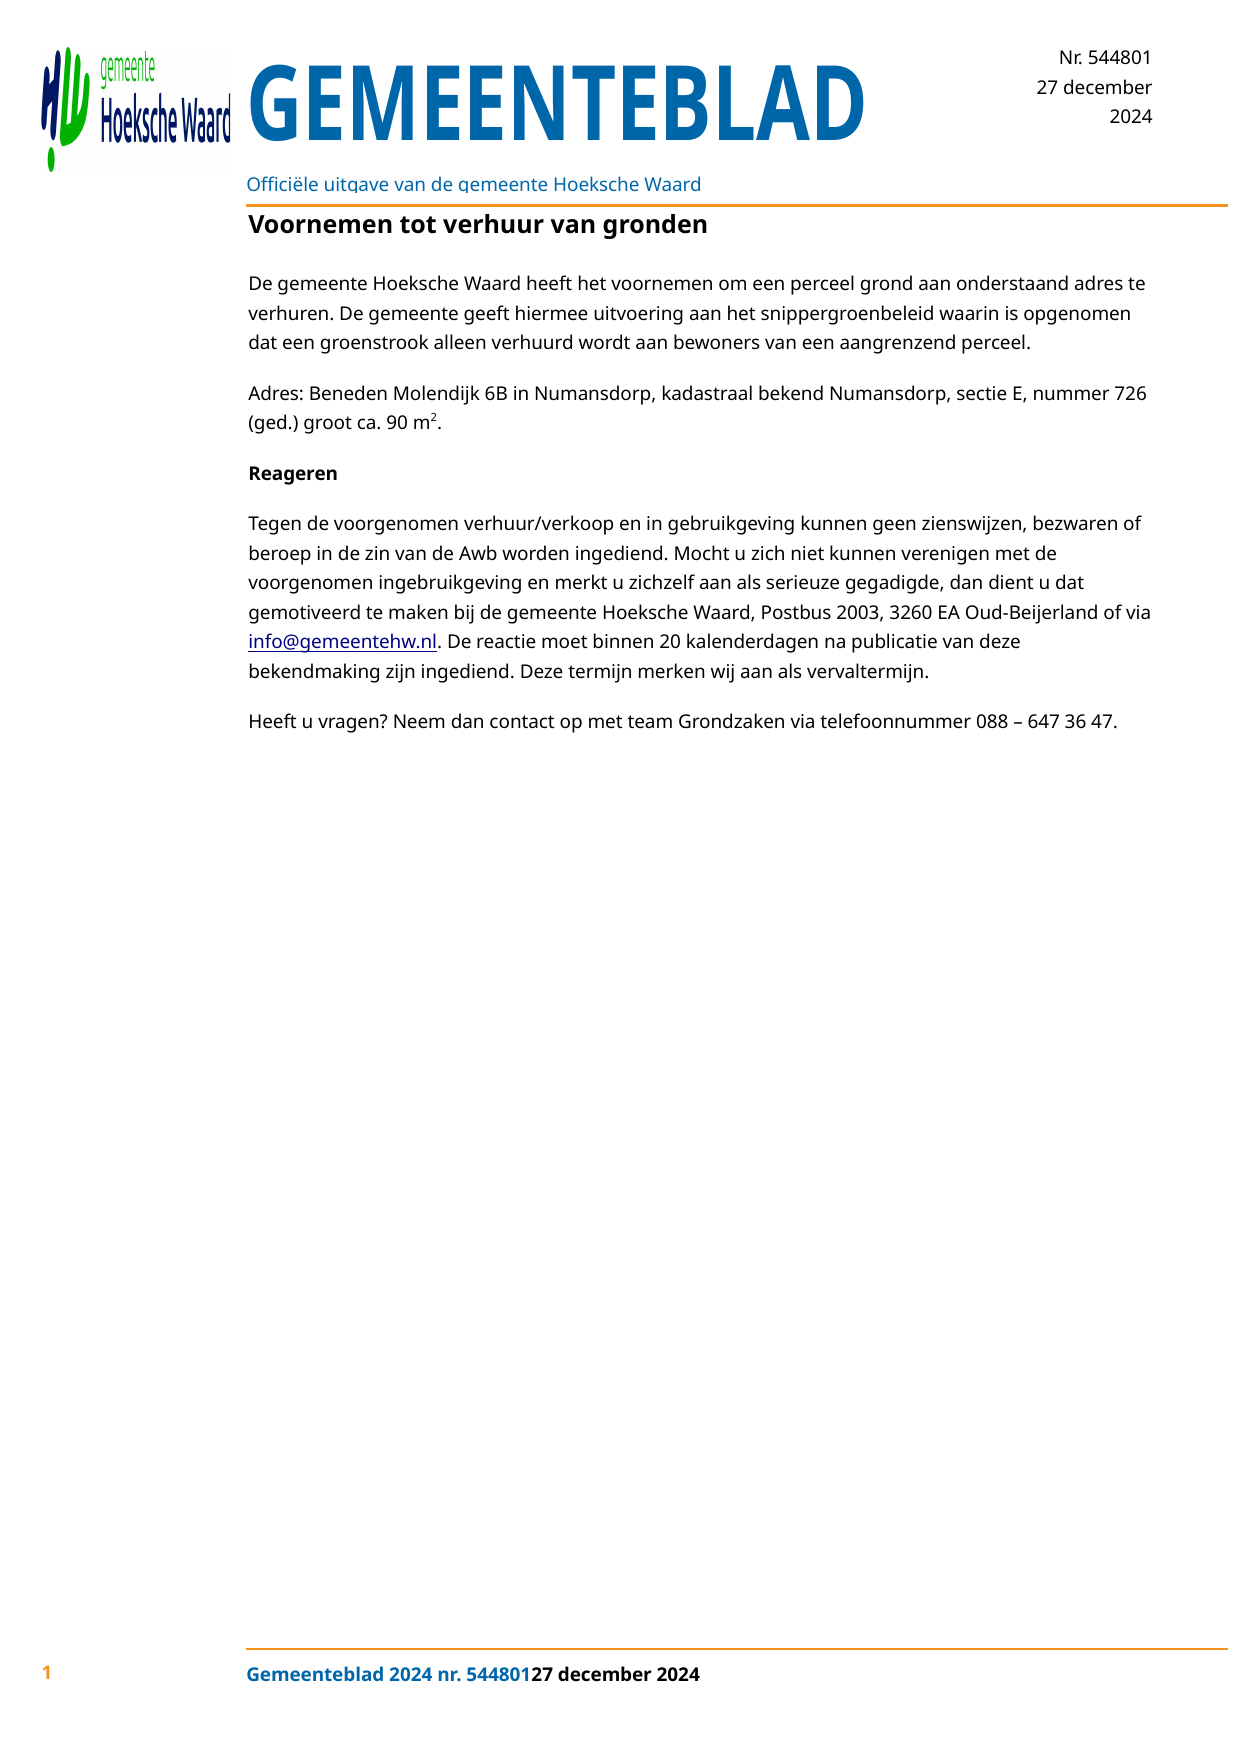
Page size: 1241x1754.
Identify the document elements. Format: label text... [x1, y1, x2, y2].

text De gemeente Hoeksche Waard heeft het voornemen om een perceel grond aan onderstaand adres te verhuren. De gemeente geeft hiermee uitvoering aan het snippergroenbeleid waarin is opgenomen dat een groenstrook alleen verhuurd wordt aan bewoners van een aangrenzend perceel. [248, 270, 1152, 355]
picture [41, 47, 231, 172]
text Tegen de voorgenomen verhuur/verkoop en in gebruikgeving kunnen geen zienswijzen, bezwaren of beroep in de zin van de Awb worden ingediend. Mocht u zich niet kunnen verenigen met de voorgenomen ingebruikgeving en merkt u zichzelf aan als serieuze gegadigde, dan dient u dat gemotiveerd te maken bij de gemeente Hoeksche Waard, Postbus 2003, 3260 EA Oud-Beijerland of via info@gemeentehw.nl. De reactie moet binnen 20 kalenderdagen na publicatie van deze bekendmaking zijn ingediend. Deze termijn merken wij aan als vervaltermijn. [248, 510, 1152, 684]
text Reageren [248, 460, 1152, 486]
text Heeft u vragen? Neem dan contact op met team Grondzaken via telefoonnummer 088 – 647 36 47. [248, 709, 1152, 734]
text Voornemen tot verhuur van gronden [248, 207, 1152, 241]
text Adres: Beneden Molendijk 6B in Numansdorp, kadastraal bekend Numansdorp, sectie E, nummer 726 (ged.) groot ca. 90 m2. [248, 380, 1152, 435]
